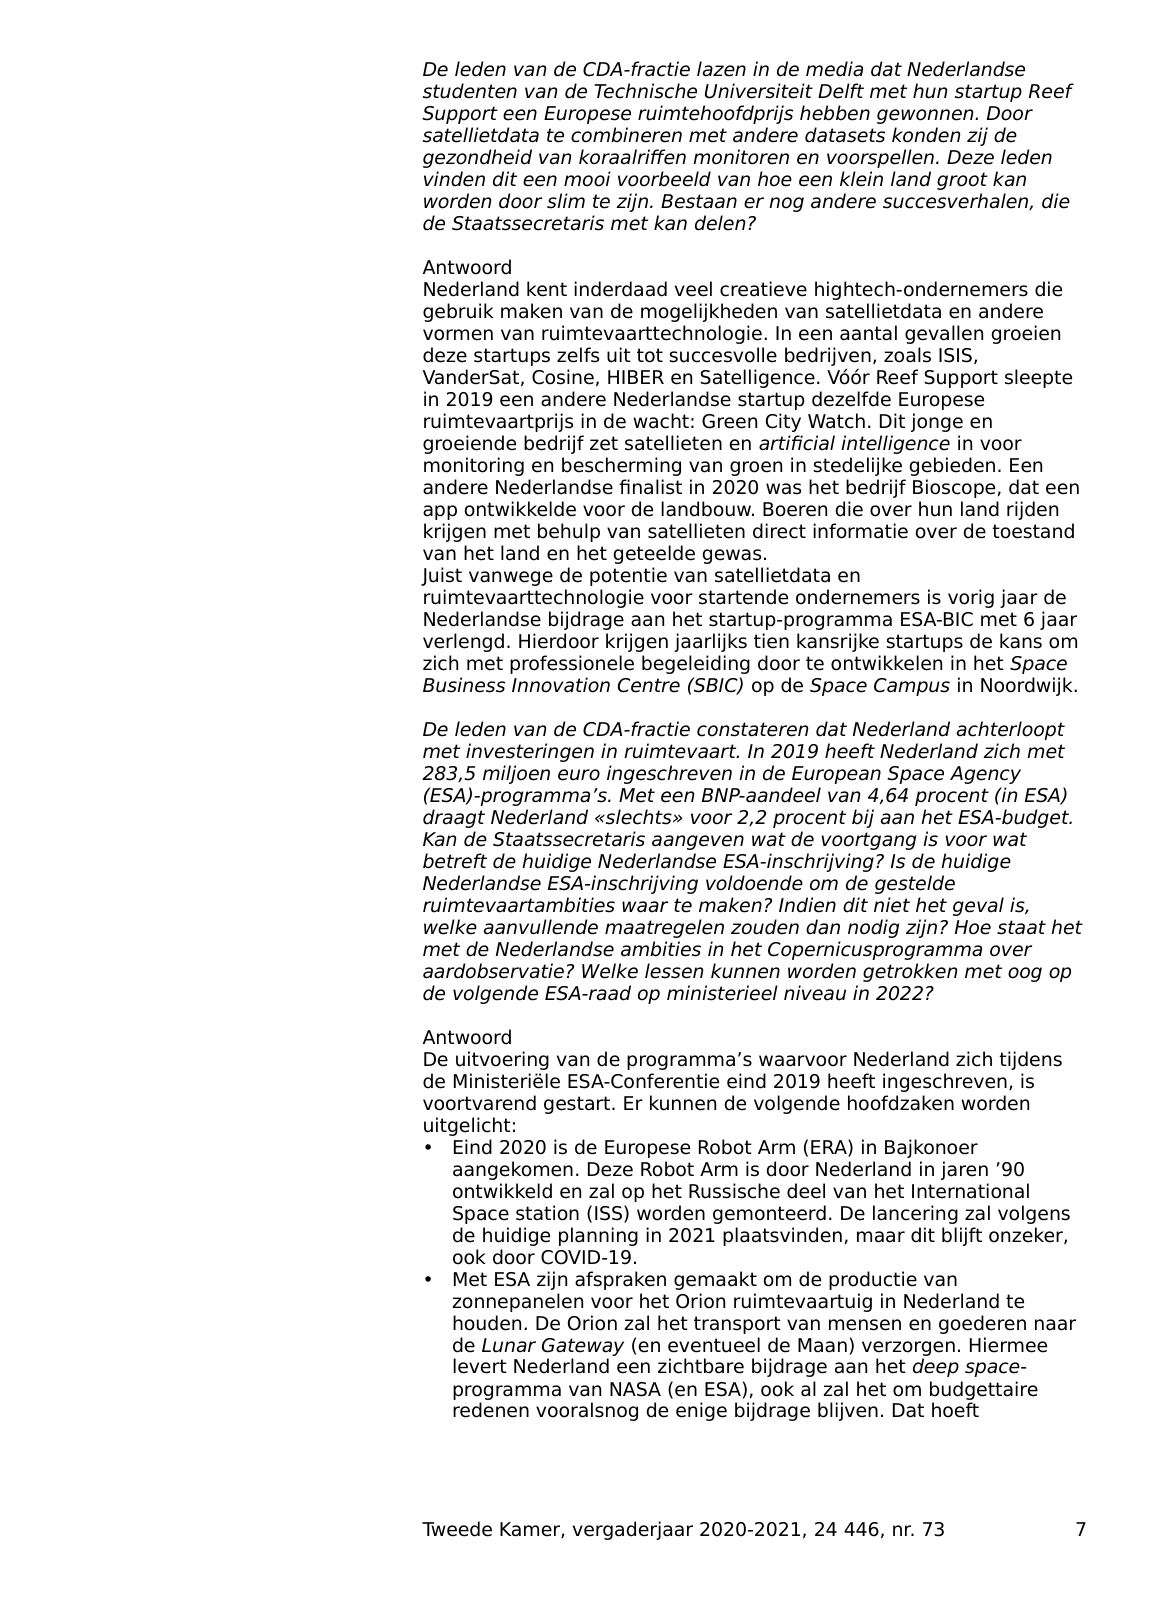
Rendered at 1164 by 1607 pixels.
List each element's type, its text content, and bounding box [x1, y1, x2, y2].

text De uitvoering van de programma’s waarvoor Nederland zich tijdens de Ministeriële ESA-Conferentie eind 2019 heeft ingeschreven, is voortvarend gestart. Er kunnen de volgende hoofdzaken worden uitgelicht: [422, 1049, 1087, 1137]
text Antwoord [422, 1027, 1087, 1049]
text Antwoord [422, 257, 1087, 279]
text Nederland kent inderdaad veel creatieve hightech-ondernemers die gebruik maken van de mogelijkheden van satellietdata en andere vormen van ruimtevaarttechnologie. In een aantal gevallen groeien deze startups zelfs uit tot succesvolle bedrijven, zoals ISIS, VanderSat, Cosine, HIBER en Satelligence. Vóór Reef Support sleepte in 2019 een andere Nederlandse startup dezelfde Europese ruimtevaartprijs in de wacht: Green City Watch. Dit jonge en groeiende bedrijf zet satellieten en artificial intelligence in voor monitoring en bescherming van groen in stedelijke gebieden. Een andere Nederlandse finalist in 2020 was het bedrijf Bioscope, dat een app ontwikkelde voor de landbouw. Boeren die over hun land rijden krijgen met behulp van satellieten direct informatie over de toestand van het land en het geteelde gewas. [422, 279, 1087, 565]
text Juist vanwege de potentie van satellietdata en ruimtevaarttechnologie voor startende ondernemers is vorig jaar de Nederlandse bijdrage aan het startup-programma ESA-BIC met 6 jaar verlengd. Hierdoor krijgen jaarlijks tien kansrijke startups de kans om zich met professionele begeleiding door te ontwikkelen in het Space Business Innovation Centre (SBIC) op de Space Campus in Noordwijk. [422, 565, 1087, 697]
text • Eind 2020 is de Europese Robot Arm (ERA) in Bajkonoer aangekomen. Deze Robot Arm is door Nederland in jaren ’90 ontwikkeld en zal op het Russische deel van het International Space station (ISS) worden gemonteerd. De lancering zal volgens de huidige planning in 2021 plaatsvinden, maar dit blijft onzeker, ook door COVID-19. [422, 1137, 1087, 1268]
text • Met ESA zijn afspraken gemaakt om de productie van zonnepanelen voor het Orion ruimtevaartuig in Nederland te houden. De Orion zal het transport van mensen en goederen naar de Lunar Gateway (en eventueel de Maan) verzorgen. Hiermee levert Nederland een zichtbare bijdrage aan het deep space-programma van NASA (en ESA), ook al zal het om budgettaire redenen vooralsnog de enige bijdrage blijven. Dat hoeft [422, 1268, 1087, 1422]
text De leden van de CDA-fractie constateren dat Nederland achterloopt met investeringen in ruimtevaart. In 2019 heeft Nederland zich met 283,5 miljoen euro ingeschreven in de European Space Agency (ESA)-programma’s. Met een BNP-aandeel van 4,64 procent (in ESA) draagt Nederland «slechts» voor 2,2 procent bij aan het ESA-budget. Kan de Staatssecretaris aangeven wat de voortgang is voor wat betreft de huidige Nederlandse ESA-inschrijving? Is de huidige Nederlandse ESA-inschrijving voldoende om de gestelde ruimtevaartambities waar te maken? Indien dit niet het geval is, welke aanvullende maatregelen zouden dan nodig zijn? Hoe staat het met de Nederlandse ambities in het Copernicusprogramma over aardobservatie? Welke lessen kunnen worden getrokken met oog op de volgende ESA-raad op ministerieel niveau in 2022? [422, 719, 1087, 1004]
text De leden van de CDA-fractie lazen in de media dat Nederlandse studenten van de Technische Universiteit Delft met hun startup Reef Support een Europese ruimtehoofdprijs hebben gewonnen. Door satellietdata te combineren met andere datasets konden zij de gezondheid van koraalriffen monitoren en voorspellen. Deze leden vinden dit een mooi voorbeeld van hoe een klein land groot kan worden door slim te zijn. Bestaan er nog andere succesverhalen, die de Staatssecretaris met kan delen? [422, 59, 1087, 235]
